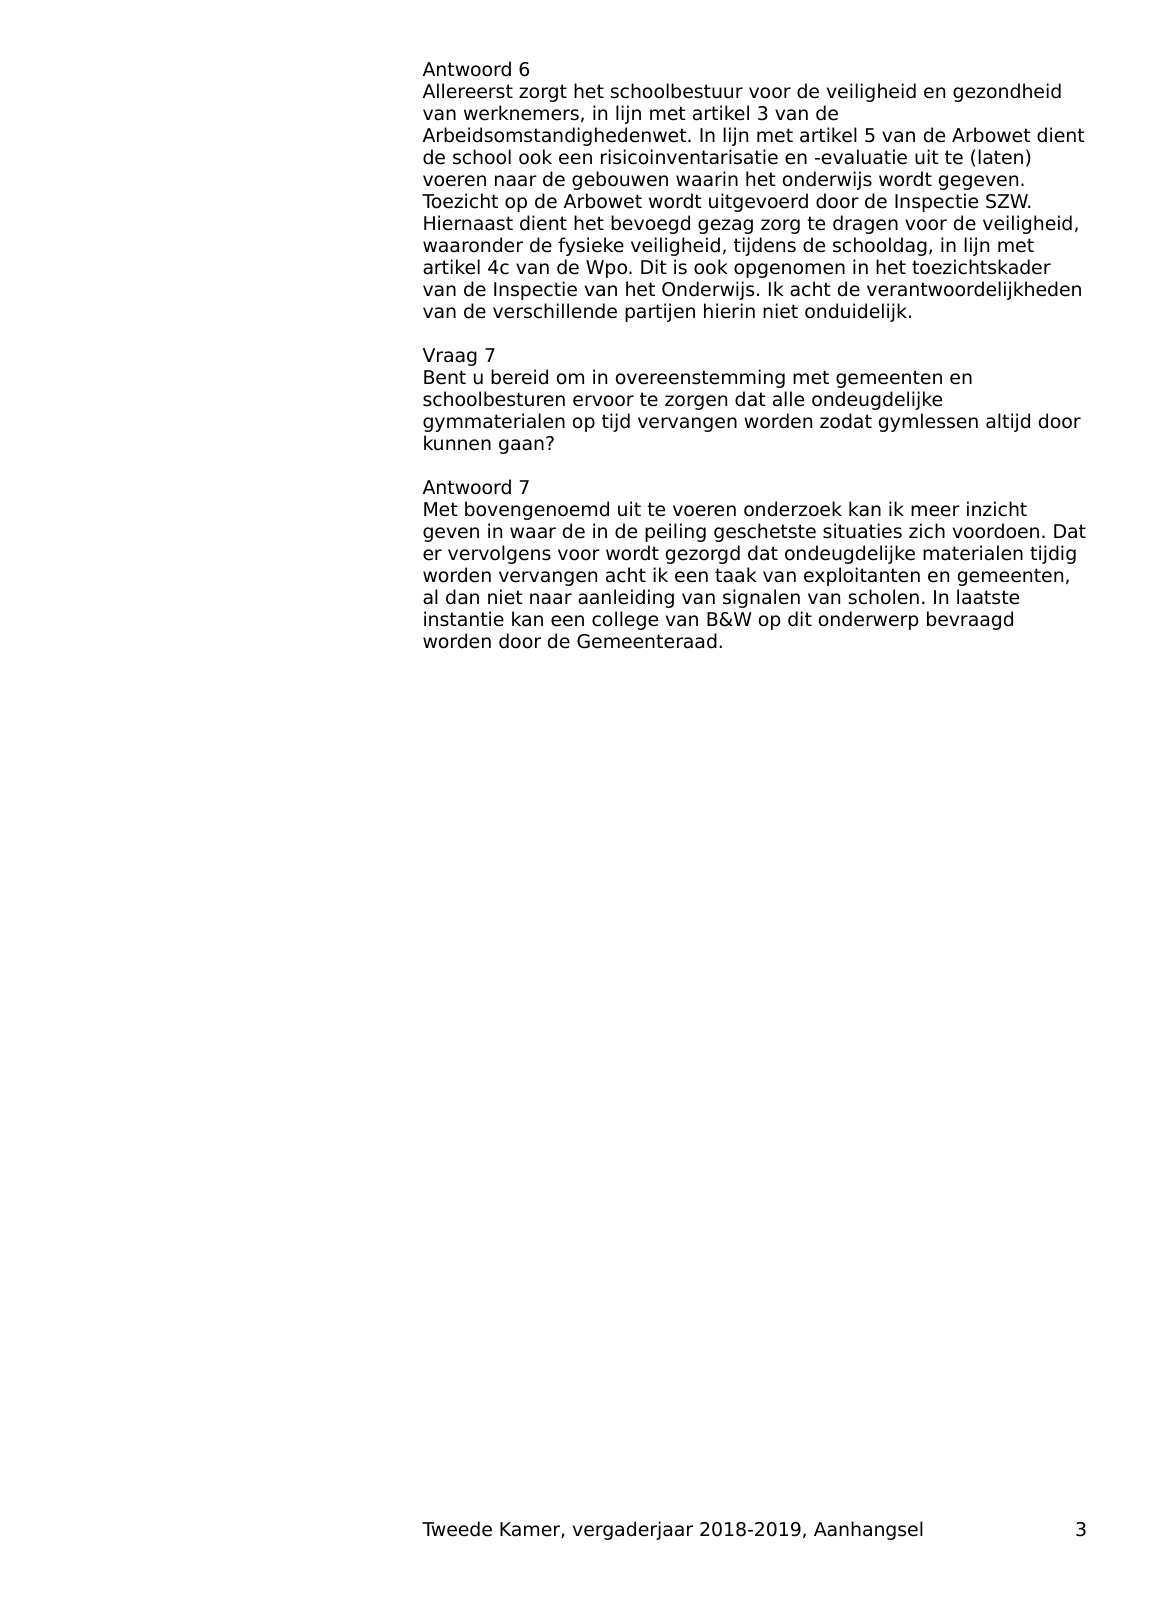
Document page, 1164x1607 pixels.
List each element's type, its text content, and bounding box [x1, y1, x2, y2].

text Allereerst zorgt het schoolbestuur voor de veiligheid en gezondheid van werknemers, in lijn met artikel 3 van de Arbeidsomstandighedenwet. In lijn met artikel 5 van de Arbowet dient de school ook een risicoinventarisatie en -evaluatie uit te (laten) voeren naar de gebouwen waarin het onderwijs wordt gegeven. Toezicht op de Arbowet wordt uitgevoerd door de Inspectie SZW. Hiernaast dient het bevoegd gezag zorg te dragen voor de veiligheid, waaronder de fysieke veiligheid, tijdens de schooldag, in lijn met artikel 4c van de Wpo. Dit is ook opgenomen in het toezichtskader van de Inspectie van het Onderwijs. Ik acht de verantwoordelijkheden van de verschillende partijen hierin niet onduidelijk. [422, 81, 1087, 323]
text Vraag 7 [422, 345, 1087, 367]
text Bent u bereid om in overeenstemming met gemeenten en schoolbesturen ervoor te zorgen dat alle ondeugdelijke gymmaterialen op tijd vervangen worden zodat gymlessen altijd door kunnen gaan? [422, 367, 1087, 455]
text Antwoord 7 [422, 477, 1087, 499]
text Met bovengenoemd uit te voeren onderzoek kan ik meer inzicht geven in waar de in de peiling geschetste situaties zich voordoen. Dat er vervolgens voor wordt gezorgd dat ondeugdelijke materialen tijdig worden vervangen acht ik een taak van exploitanten en gemeenten, al dan niet naar aanleiding van signalen van scholen. In laatste instantie kan een college van B&W op dit onderwerp bevraagd worden door de Gemeenteraad. [422, 499, 1087, 653]
text Antwoord 6 [422, 59, 1087, 81]
